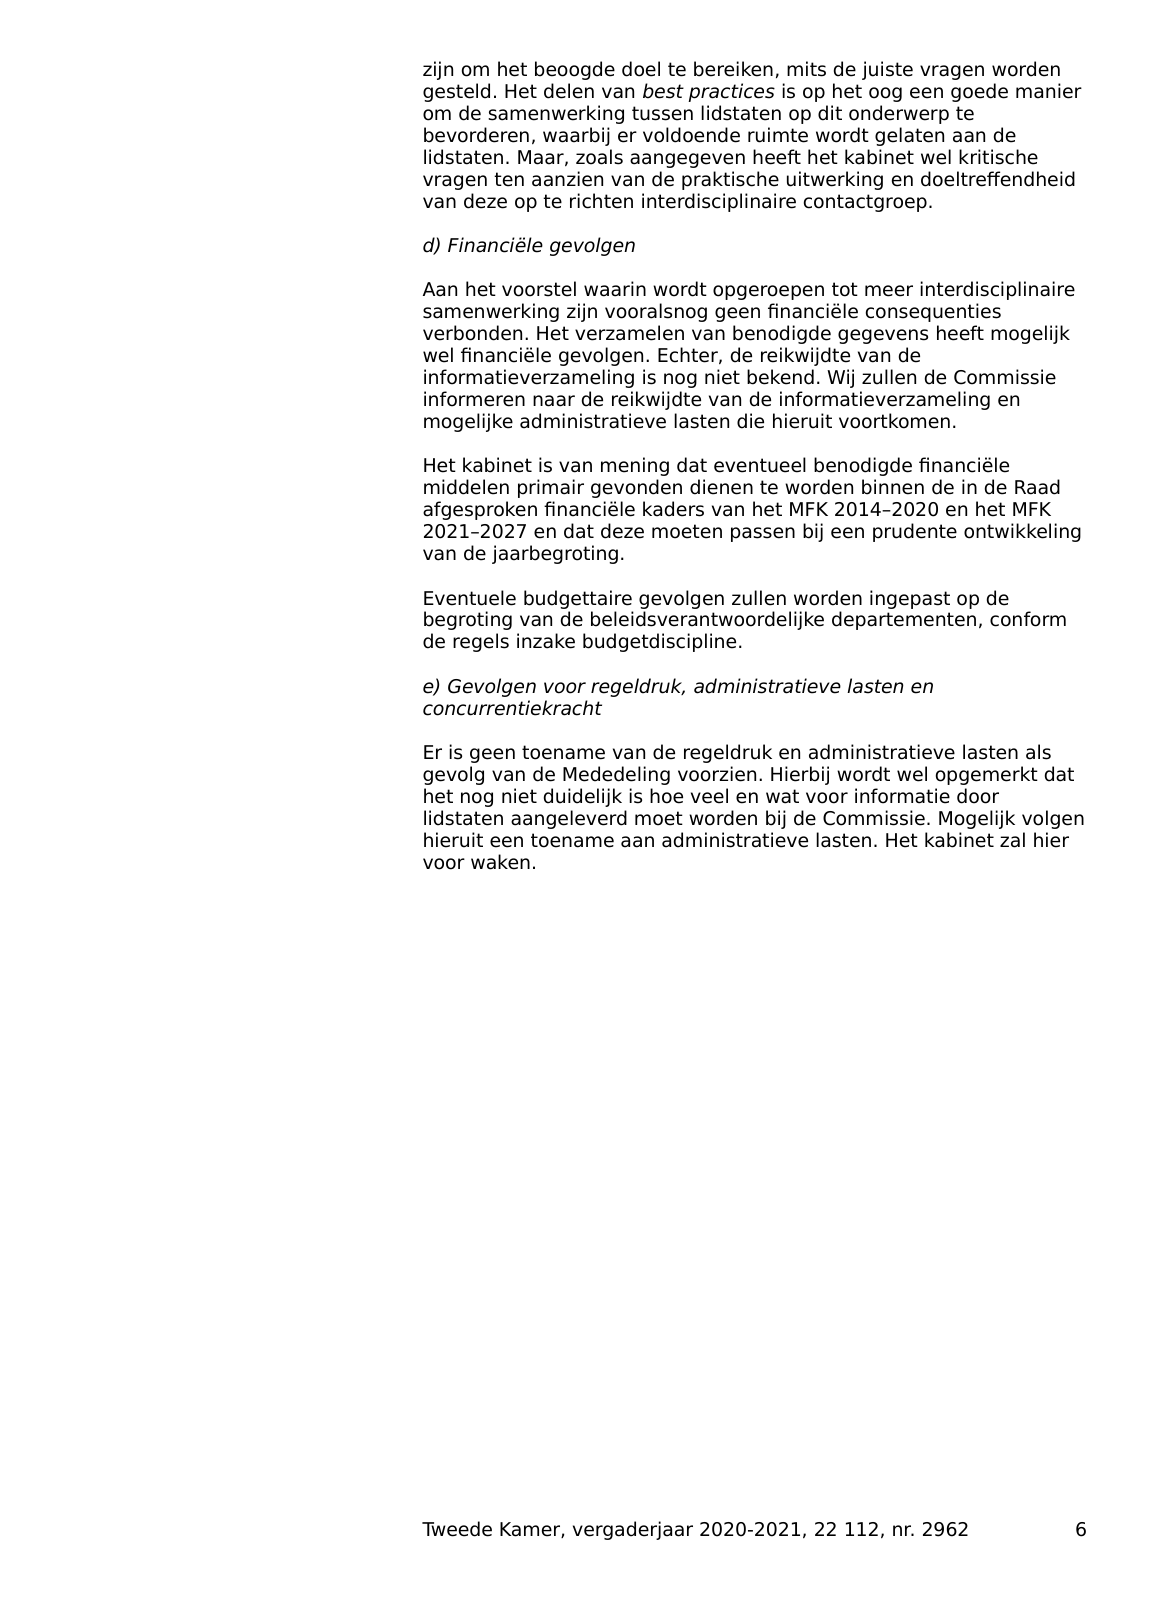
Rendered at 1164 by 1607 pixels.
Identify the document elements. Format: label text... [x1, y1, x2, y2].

subtitle d) Financiële gevolgen [422, 235, 1087, 257]
subtitle e) Gevolgen voor regeldruk, administratieve lasten en concurrentiekracht [422, 676, 1087, 719]
text Aan het voorstel waarin wordt opgeroepen tot meer interdisciplinaire samenwerking zijn vooralsnog geen financiële consequenties verbonden. Het verzamelen van benodigde gegevens heeft mogelijk wel financiële gevolgen. Echter, de reikwijdte van de informatieverzameling is nog niet bekend. Wij zullen de Commissie informeren naar de reikwijdte van de informatieverzameling en mogelijke administratieve lasten die hieruit voortkomen. [422, 279, 1087, 433]
text Het kabinet is van mening dat eventueel benodigde financiële middelen primair gevonden dienen te worden binnen de in de Raad afgesproken financiële kaders van het MFK 2014–2020 en het MFK 2021–2027 en dat deze moeten passen bij een prudente ontwikkeling van de jaarbegroting. [422, 455, 1087, 565]
text Er is geen toename van de regeldruk en administratieve lasten als gevolg van de Mededeling voorzien. Hierbij wordt wel opgemerkt dat het nog niet duidelijk is hoe veel en wat voor informatie door lidstaten aangeleverd moet worden bij de Commissie. Mogelijk volgen hieruit een toename aan administratieve lasten. Het kabinet zal hier voor waken. [422, 742, 1087, 873]
text Eventuele budgettaire gevolgen zullen worden ingepast op de begroting van de beleidsverantwoordelijke departementen, conform de regels inzake budgetdiscipline. [422, 587, 1087, 653]
text zijn om het beoogde doel te bereiken, mits de juiste vragen worden gesteld. Het delen van best practices is op het oog een goede manier om de samenwerking tussen lidstaten op dit onderwerp te bevorderen, waarbij er voldoende ruimte wordt gelaten aan de lidstaten. Maar, zoals aangegeven heeft het kabinet wel kritische vragen ten aanzien van de praktische uitwerking en doeltreffendheid van deze op te richten interdisciplinaire contactgroep. [422, 59, 1087, 213]
